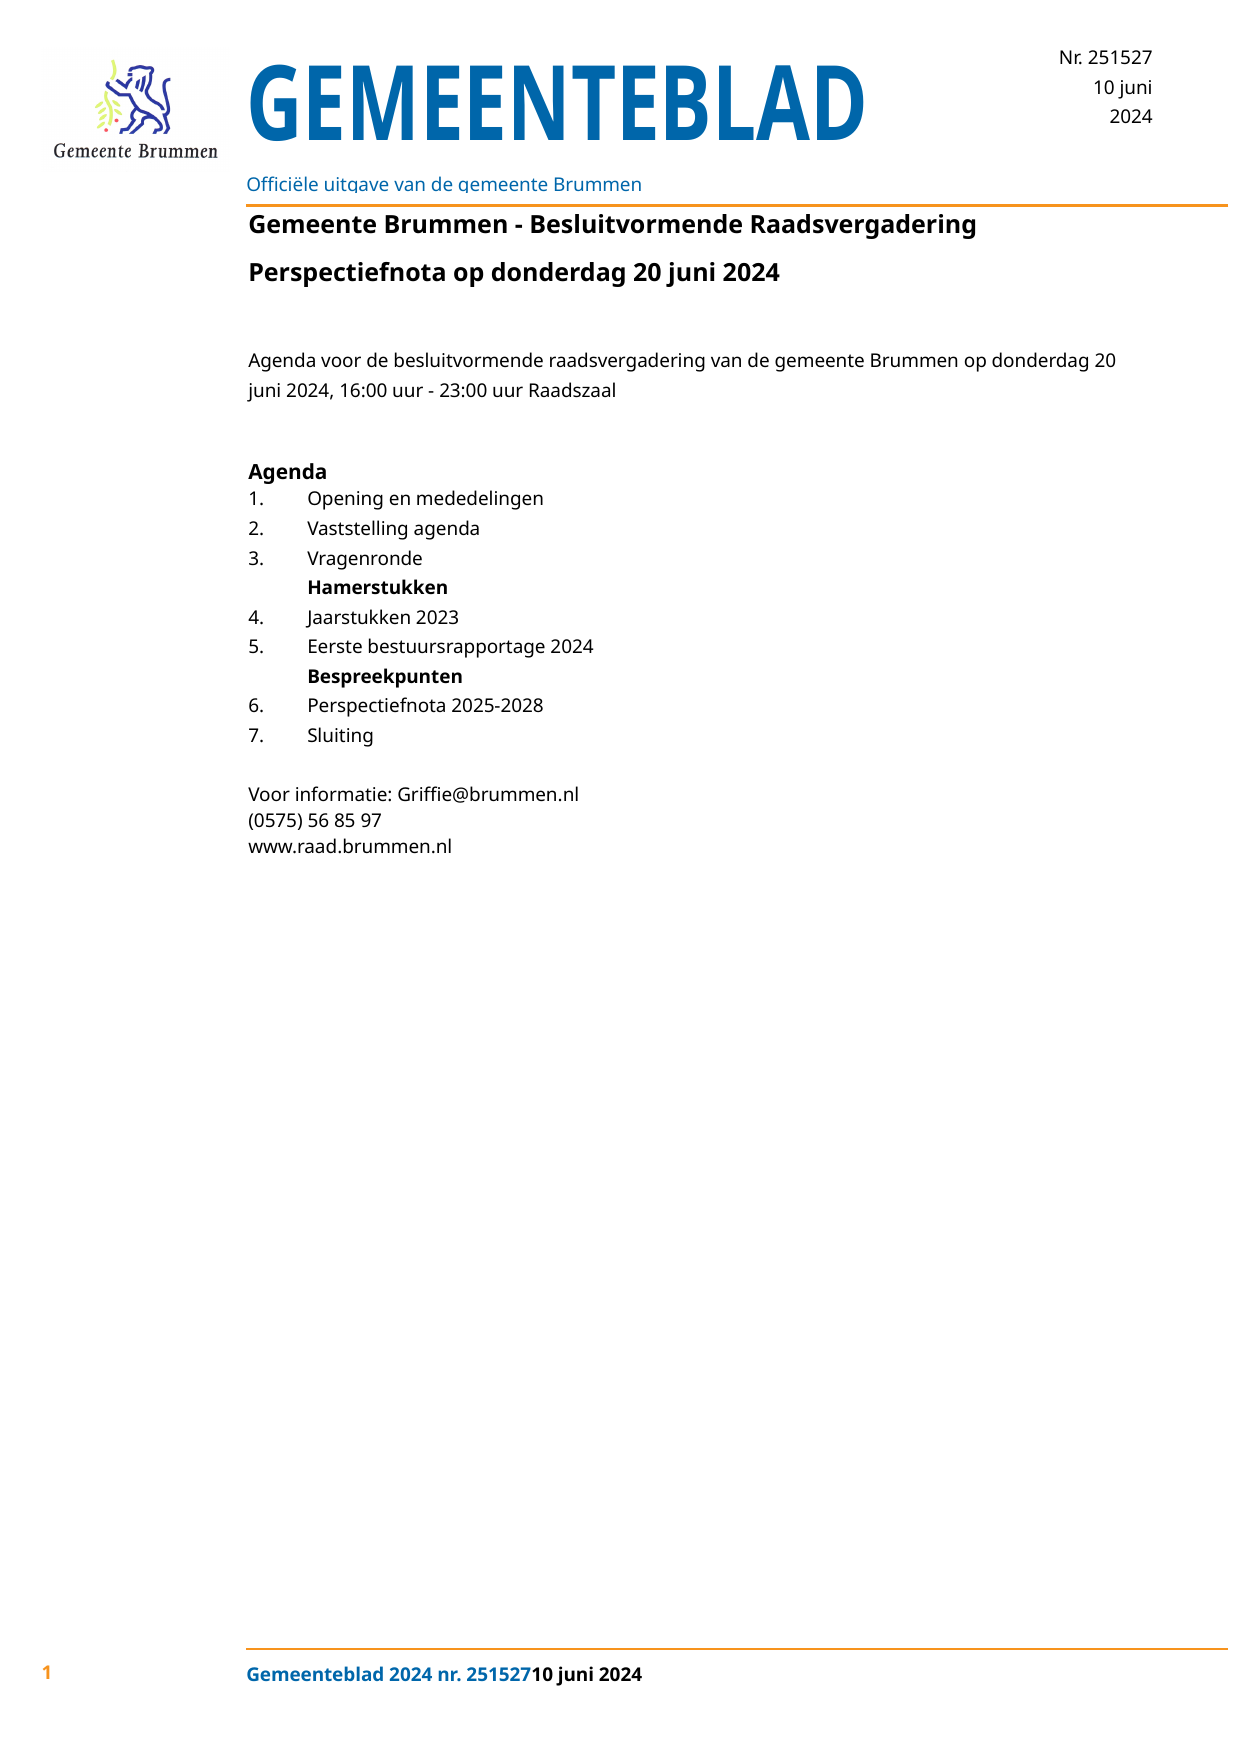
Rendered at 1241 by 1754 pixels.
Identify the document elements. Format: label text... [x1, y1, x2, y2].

list Eerste bestuursrapportage 2024 [248, 633, 1152, 659]
text (0575) 56 85 97 [248, 807, 1152, 833]
list Opening en mededelingen [248, 486, 1152, 511]
list Perspectiefnota 2025-2028 [248, 693, 1152, 718]
list Hamerstukken [248, 574, 1152, 600]
text Voor informatie: Griffie@brummen.nl [248, 781, 1152, 807]
text www.raad.brummen.nl [248, 833, 1152, 858]
list Jaarstukken 2023 [248, 604, 1152, 629]
text Agenda [248, 457, 1152, 486]
list Vragenronde [248, 545, 1152, 570]
list Vaststelling agenda [248, 515, 1152, 541]
picture [41, 47, 231, 172]
list Sluiting [248, 722, 1152, 748]
text Gemeente Brummen - Besluitvormende Raadsvergadering Perspectiefnota op donderdag 20 juni 2024 [248, 207, 1152, 288]
list Bespreekpunten [248, 663, 1152, 689]
text Agenda voor de besluitvormende raadsvergadering van de gemeente Brummen op donderdag 20 juni 2024, 16:00 uur - 23:00 uur Raadszaal [248, 347, 1152, 403]
